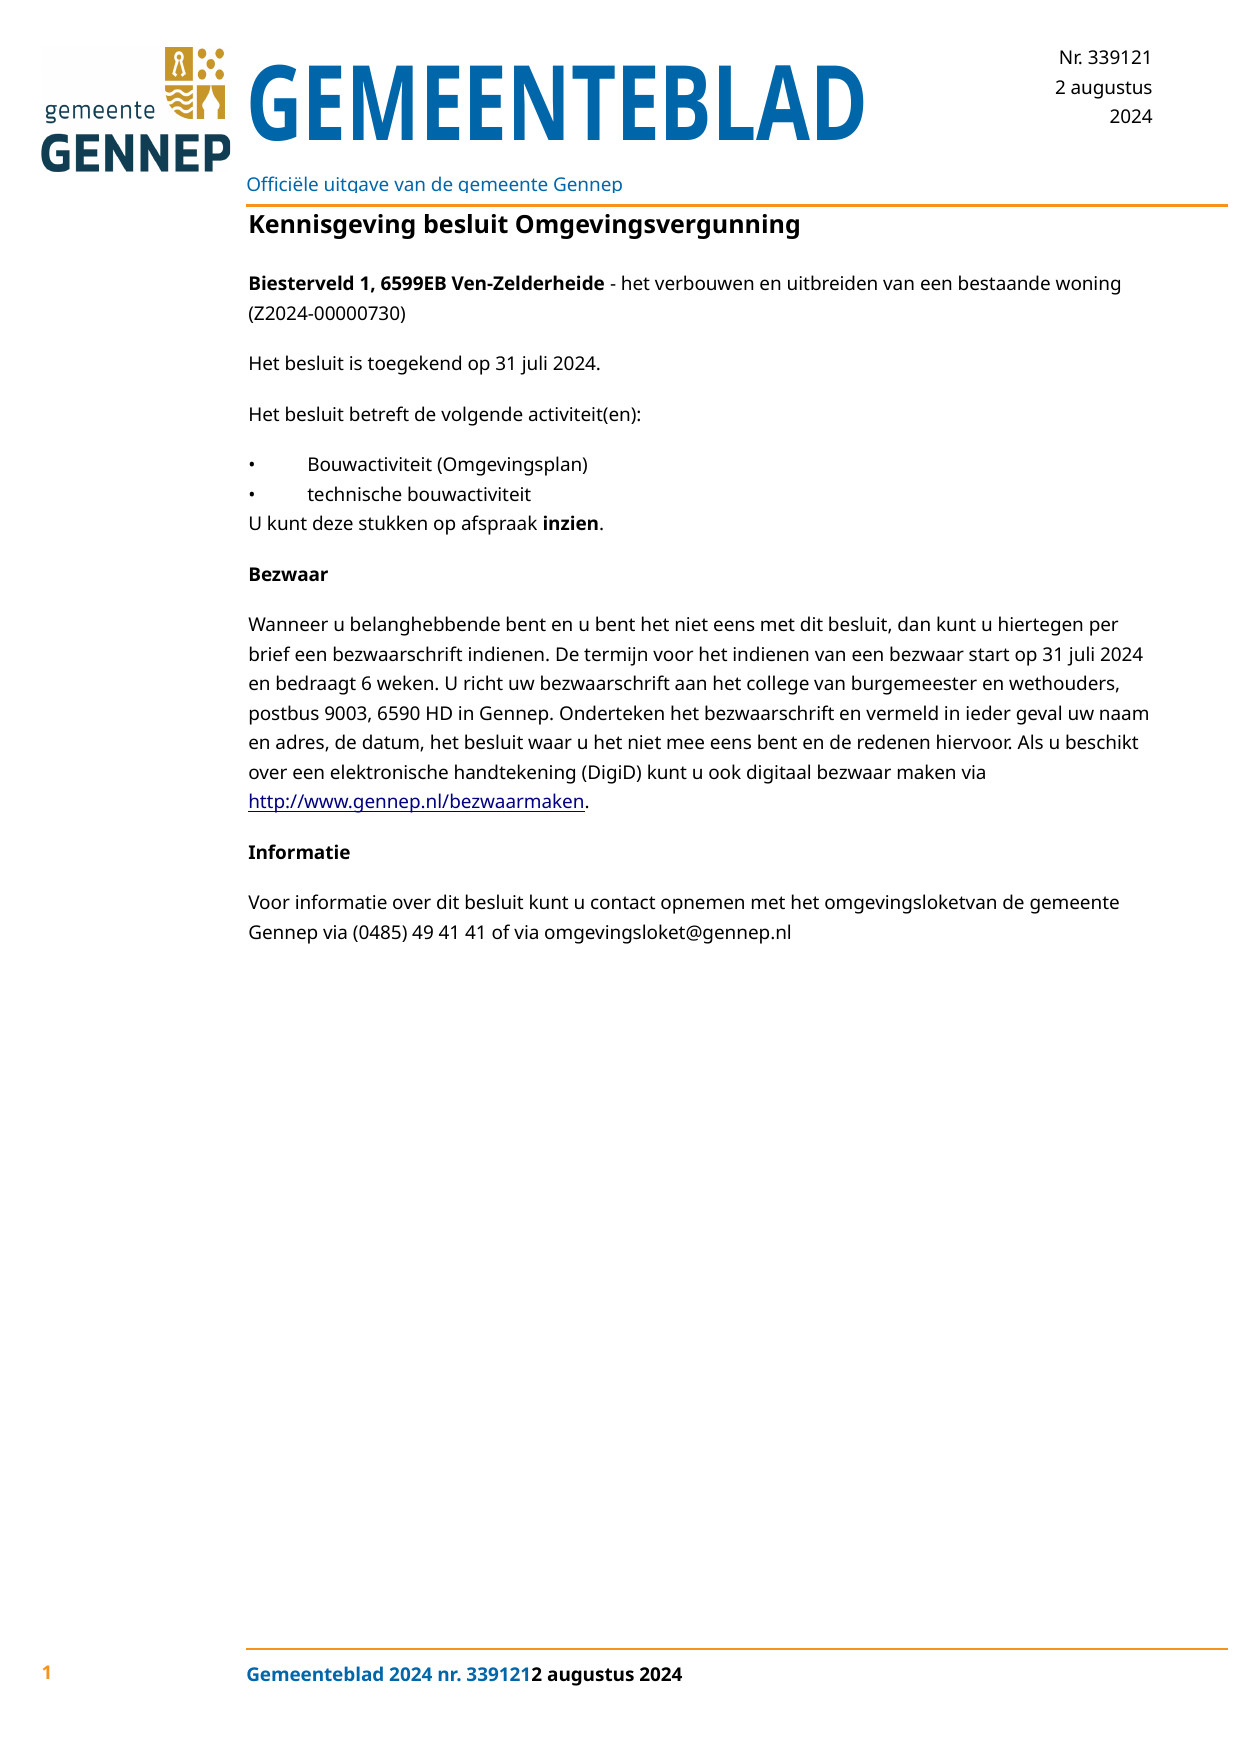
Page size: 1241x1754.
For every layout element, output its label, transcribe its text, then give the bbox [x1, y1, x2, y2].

text Het besluit is toegekend op 31 juli 2024. [248, 350, 1152, 376]
picture [41, 47, 231, 172]
text U kunt deze stukken op afspraak inzien. [248, 510, 1152, 536]
text Kennisgeving besluit Omgevingsvergunning [248, 207, 1152, 241]
text Voor informatie over dit besluit kunt u contact opnemen met het omgevingsloketvan de gemeente Gennep via (0485) 49 41 41 of via omgevingsloket@gennep.nl [248, 889, 1152, 945]
list technische bouwactiviteit [248, 481, 1152, 506]
text Het besluit betreft de volgende activiteit(en): [248, 401, 1152, 426]
list Bouwactiviteit (Omgevingsplan) [248, 451, 1152, 477]
text Informatie [248, 839, 1152, 865]
text Wanneer u belanghebbende bent en u bent het niet eens met dit besluit, dan kunt u hiertegen per brief een bezwaarschrift indienen. De termijn voor het indienen van een bezwaar start op 31 juli 2024 en bedraagt 6 weken. U richt uw bezwaarschrift aan het college van burgemeester en wethouders, postbus 9003, 6590 HD in Gennep. Onderteken het bezwaarschrift en vermeld in ieder geval uw naam en adres, de datum, het besluit waar u het niet mee eens bent en de redenen hiervoor. Als u beschikt over een elektronische handtekening (DigiD) kunt u ook digitaal bezwaar maken via http://www.gennep.nl/bezwaarmaken. [248, 611, 1152, 814]
text Bezwaar [248, 561, 1152, 586]
text Biesterveld 1, 6599EB Ven-Zelderheide - het verbouwen en uitbreiden van een bestaande woning (Z2024-00000730) [248, 270, 1152, 326]
